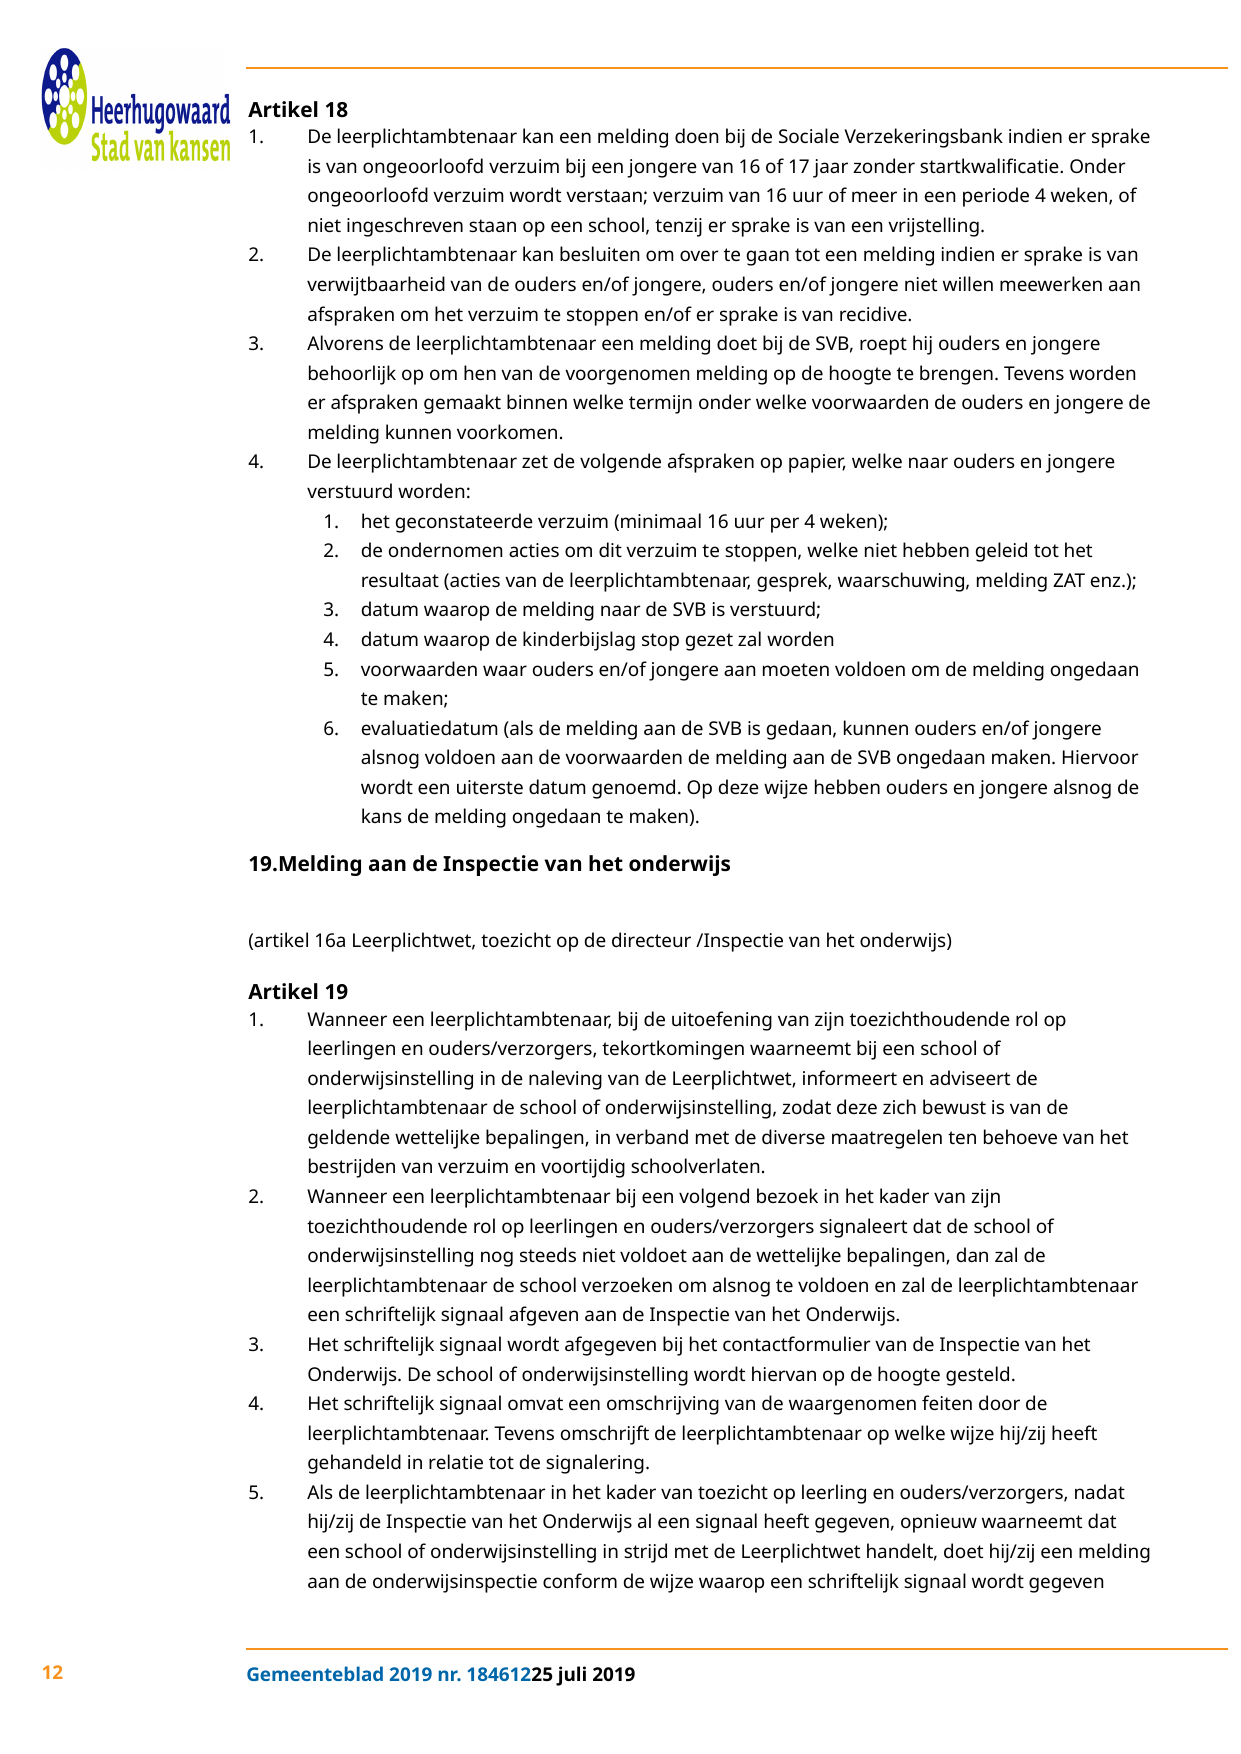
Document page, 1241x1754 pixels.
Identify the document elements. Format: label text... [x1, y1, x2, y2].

list Als de leerplichtambtenaar in het kader van toezicht op leerling en ouders/verzorgers, nadat hij/zij de Inspectie van het Onderwijs al een signaal heeft gegeven, opnieuw waarneemt dat een school of onderwijsinstelling in strijd met de Leerplichtwet handelt, doet hij/zij een melding aan de onderwijsinspectie conform de wijze waarop een schriftelijk signaal wordt gegeven [248, 1479, 1152, 1594]
list Wanneer een leerplichtambtenaar, bij de uitoefening van zijn toezichthoudende rol op leerlingen en ouders/verzorgers, tekortkomingen waarneemt bij een school of onderwijsinstelling in de naleving van de Leerplichtwet, informeert en adviseert de leerplichtambtenaar de school of onderwijsinstelling, zodat deze zich bewust is van de geldende wettelijke bepalingen, in verband met de diverse maatregelen ten behoeve van het bestrijden van verzuim en voortijdig schoolverlaten. [248, 1006, 1152, 1179]
list evaluatiedatum (als de melding aan de SVB is gedaan, kunnen ouders en/of jongere alsnog voldoen aan de voorwaarden de melding aan de SVB ongedaan maken. Hiervoor wordt een uiterste datum genoemd. Op deze wijze hebben ouders en jongere alsnog de kans de melding ongedaan te maken). [323, 715, 1152, 829]
list het geconstateerde verzuim (minimaal 16 uur per 4 weken); [323, 508, 1152, 533]
list Het schriftelijk signaal omvat een omschrijving van de waargenomen feiten door de leerplichtambtenaar. Tevens omschrijft de leerplichtambtenaar op welke wijze hij/zij heeft gehandeld in relatie tot de signalering. [248, 1390, 1152, 1475]
list voorwaarden waar ouders en/of jongere aan moeten voldoen om de melding ongedaan te maken; [323, 656, 1152, 711]
list De leerplichtambtenaar kan besluiten om over te gaan tot een melding indien er sprake is van verwijtbaarheid van de ouders en/of jongere, ouders en/of jongere niet willen meewerken aan afspraken om het verzuim te stoppen en/of er sprake is van recidive. [248, 242, 1152, 326]
list datum waarop de melding naar de SVB is verstuurd; [323, 597, 1152, 622]
list De leerplichtambtenaar kan een melding doen bij de Sociale Verzekeringsbank indien er sprake is van ongeoorloofd verzuim bij een jongere van 16 of 17 jaar zonder startkwalificatie. Onder ongeoorloofd verzuim wordt verstaan; verzuim van 16 uur of meer in een periode 4 weken, of niet ingeschreven staan op een school, tenzij er sprake is van een vrijstelling. [248, 123, 1152, 238]
text (artikel 16a Leerplichtwet, toezicht op de directeur /Inspectie van het onderwijs) [248, 927, 1152, 953]
list Wanneer een leerplichtambtenaar bij een volgend bezoek in het kader van zijn toezichthoudende rol op leerlingen en ouders/verzorgers signaleert dat de school of onderwijsinstelling nog steeds niet voldoet aan de wettelijke bepalingen, dan zal de leerplichtambtenaar de school verzoeken om alsnog te voldoen en zal de leerplichtambtenaar een schriftelijk signaal afgeven aan de Inspectie van het Onderwijs. [248, 1183, 1152, 1327]
list Het schriftelijk signaal wordt afgegeven bij het contactformulier van de Inspectie van het Onderwijs. De school of onderwijsinstelling wordt hiervan op de hoogte gesteld. [248, 1331, 1152, 1387]
text Artikel 18 [248, 95, 1152, 123]
picture [41, 47, 231, 172]
text Artikel 19 [248, 977, 1152, 1006]
list datum waarop de kinderbijslag stop gezet zal worden [323, 626, 1152, 652]
list Alvorens de leerplichtambtenaar een melding doet bij de SVB, roept hij ouders en jongere behoorlijk op om hen van de voorgenomen melding op de hoogte te brengen. Tevens worden er afspraken gemaakt binnen welke termijn onder welke voorwaarden de ouders en jongere de melding kunnen voorkomen. [248, 330, 1152, 445]
list de ondernomen acties om dit verzuim te stoppen, welke niet hebben geleid tot het resultaat (acties van de leerplichtambtenaar, gesprek, waarschuwing, melding ZAT enz.); [323, 537, 1152, 593]
text 19.Melding aan de Inspectie van het onderwijs [248, 849, 1152, 878]
list De leerplichtambtenaar zet de volgende afspraken op papier, welke naar ouders en jongere verstuurd worden: [248, 449, 1152, 504]
